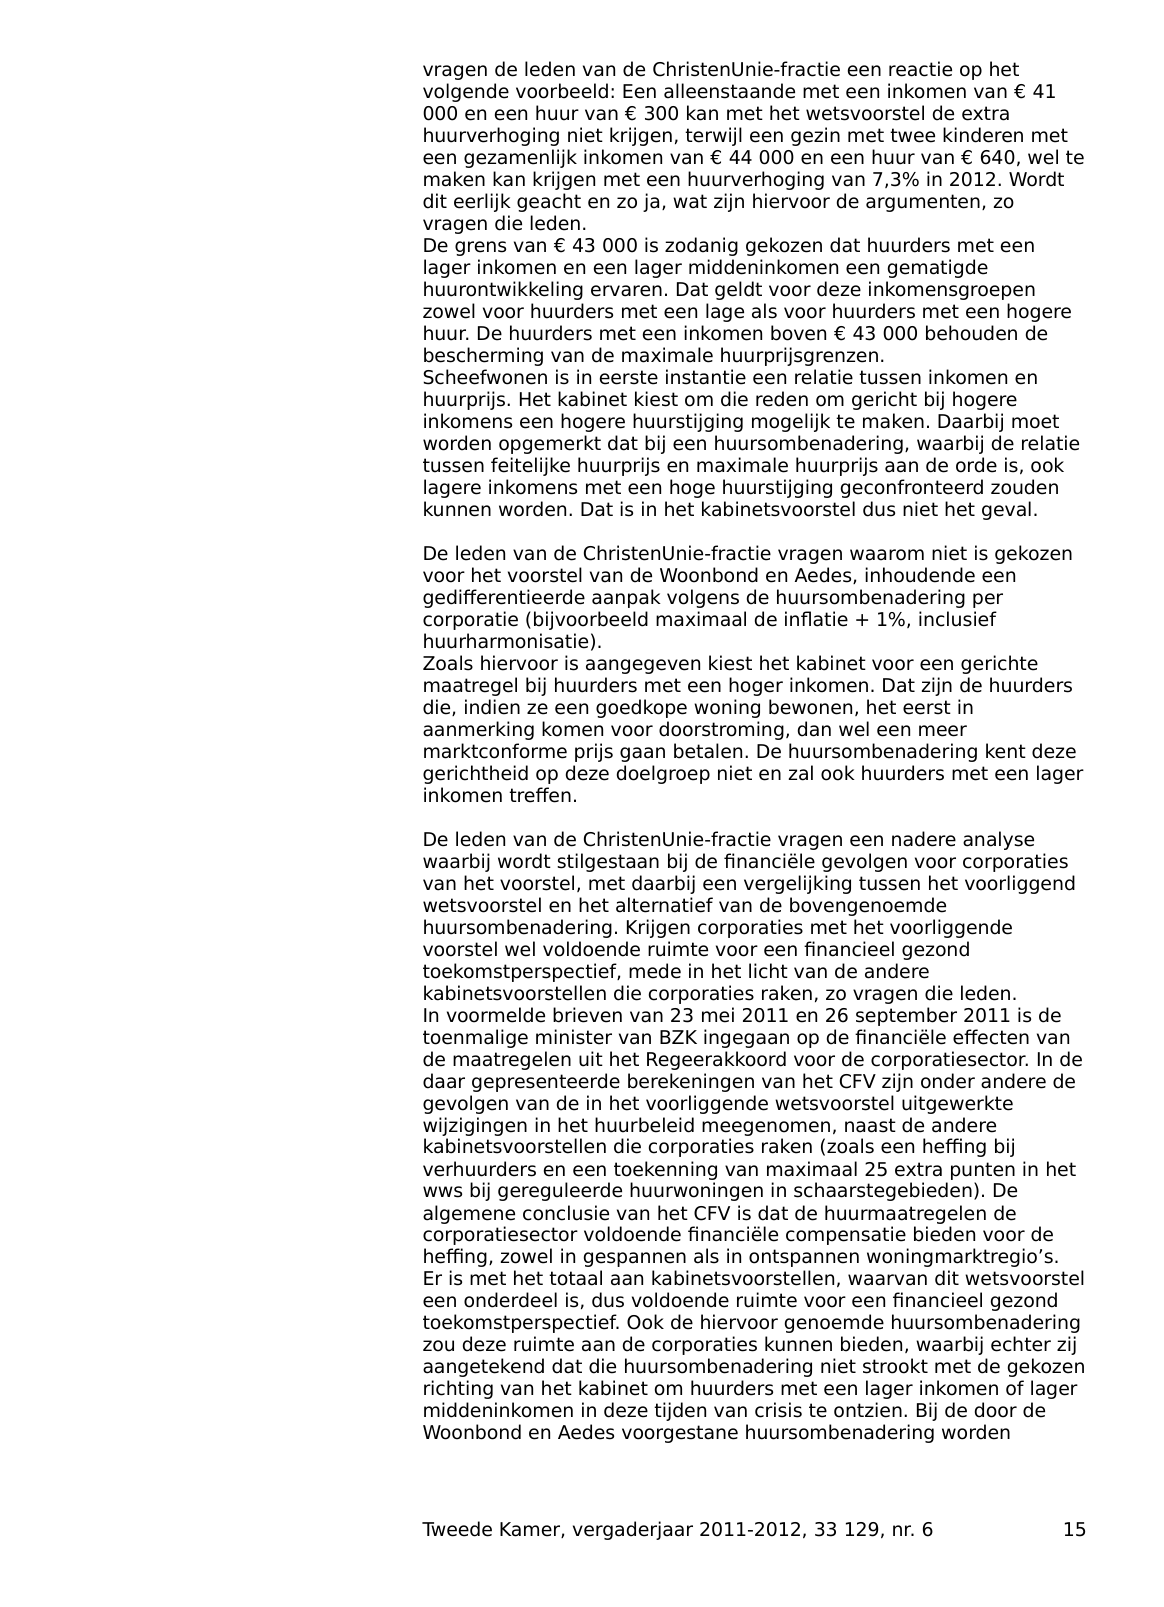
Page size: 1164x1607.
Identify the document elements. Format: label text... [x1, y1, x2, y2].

text Er is met het totaal aan kabinetsvoorstellen, waarvan dit wetsvoorstel een onderdeel is, dus voldoende ruimte voor een financieel gezond toekomstperspectief. Ook de hiervoor genoemde huursombenadering zou deze ruimte aan de corporaties kunnen bieden, waarbij echter zij aangetekend dat die huursombenadering niet strookt met de gekozen richting van het kabinet om huurders met een lager inkomen of lager middeninkomen in deze tijden van crisis te ontzien. Bij de door de Woonbond en Aedes voorgestane huursombenadering worden [422, 1268, 1087, 1444]
text Zoals hiervoor is aangegeven kiest het kabinet voor een gerichte maatregel bij huurders met een hoger inkomen. Dat zijn de huurders die, indien ze een goedkope woning bewonen, het eerst in aanmerking komen voor doorstroming, dan wel een meer marktconforme prijs gaan betalen. De huursombenadering kent deze gerichtheid op deze doelgroep niet en zal ook huurders met een lager inkomen treffen. [422, 653, 1087, 807]
text vragen de leden van de ChristenUnie-fractie een reactie op het volgende voorbeeld: Een alleenstaande met een inkomen van € 41 000 en een huur van € 300 kan met het wetsvoorstel de extra huurverhoging niet krijgen, terwijl een gezin met twee kinderen met een gezamenlijk inkomen van € 44 000 en een huur van € 640, wel te maken kan krijgen met een huurverhoging van 7,3% in 2012. Wordt dit eerlijk geacht en zo ja, wat zijn hiervoor de argumenten, zo vragen die leden. [422, 59, 1087, 235]
text De leden van de ChristenUnie-fractie vragen een nadere analyse waarbij wordt stilgestaan bij de financiële gevolgen voor corporaties van het voorstel, met daarbij een vergelijking tussen het voorliggend wetsvoorstel en het alternatief van de bovengenoemde huursombenadering. Krijgen corporaties met het voorliggende voorstel wel voldoende ruimte voor een financieel gezond toekomstperspectief, mede in het licht van de andere kabinetsvoorstellen die corporaties raken, zo vragen die leden. [422, 829, 1087, 1004]
text Scheefwonen is in eerste instantie een relatie tussen inkomen en huurprijs. Het kabinet kiest om die reden om gericht bij hogere inkomens een hogere huurstijging mogelijk te maken. Daarbij moet worden opgemerkt dat bij een huursombenadering, waarbij de relatie tussen feitelijke huurprijs en maximale huurprijs aan de orde is, ook lagere inkomens met een hoge huurstijging geconfronteerd zouden kunnen worden. Dat is in het kabinetsvoorstel dus niet het geval. [422, 367, 1087, 521]
text De grens van € 43 000 is zodanig gekozen dat huurders met een lager inkomen en een lager middeninkomen een gematigde huurontwikkeling ervaren. Dat geldt voor deze inkomensgroepen zowel voor huurders met een lage als voor huurders met een hogere huur. De huurders met een inkomen boven € 43 000 behouden de bescherming van de maximale huurprijsgrenzen. [422, 235, 1087, 367]
text De leden van de ChristenUnie-fractie vragen waarom niet is gekozen voor het voorstel van de Woonbond en Aedes, inhoudende een gedifferentieerde aanpak volgens de huursombenadering per corporatie (bijvoorbeeld maximaal de inflatie + 1%, inclusief huurharmonisatie). [422, 543, 1087, 653]
text In voormelde brieven van 23 mei 2011 en 26 september 2011 is de toenmalige minister van BZK ingegaan op de financiële effecten van de maatregelen uit het Regeerakkoord voor de corporatiesector. In de daar gepresenteerde berekeningen van het CFV zijn onder andere de gevolgen van de in het voorliggende wetsvoorstel uitgewerkte wijzigingen in het huurbeleid meegenomen, naast de andere kabinetsvoorstellen die corporaties raken (zoals een heffing bij verhuurders en een toekenning van maximaal 25 extra punten in het wws bij gereguleerde huurwoningen in schaarstegebieden). De algemene conclusie van het CFV is dat de huurmaatregelen de corporatiesector voldoende financiële compensatie bieden voor de heffing, zowel in gespannen als in ontspannen woningmarktregio’s. [422, 1004, 1087, 1268]
